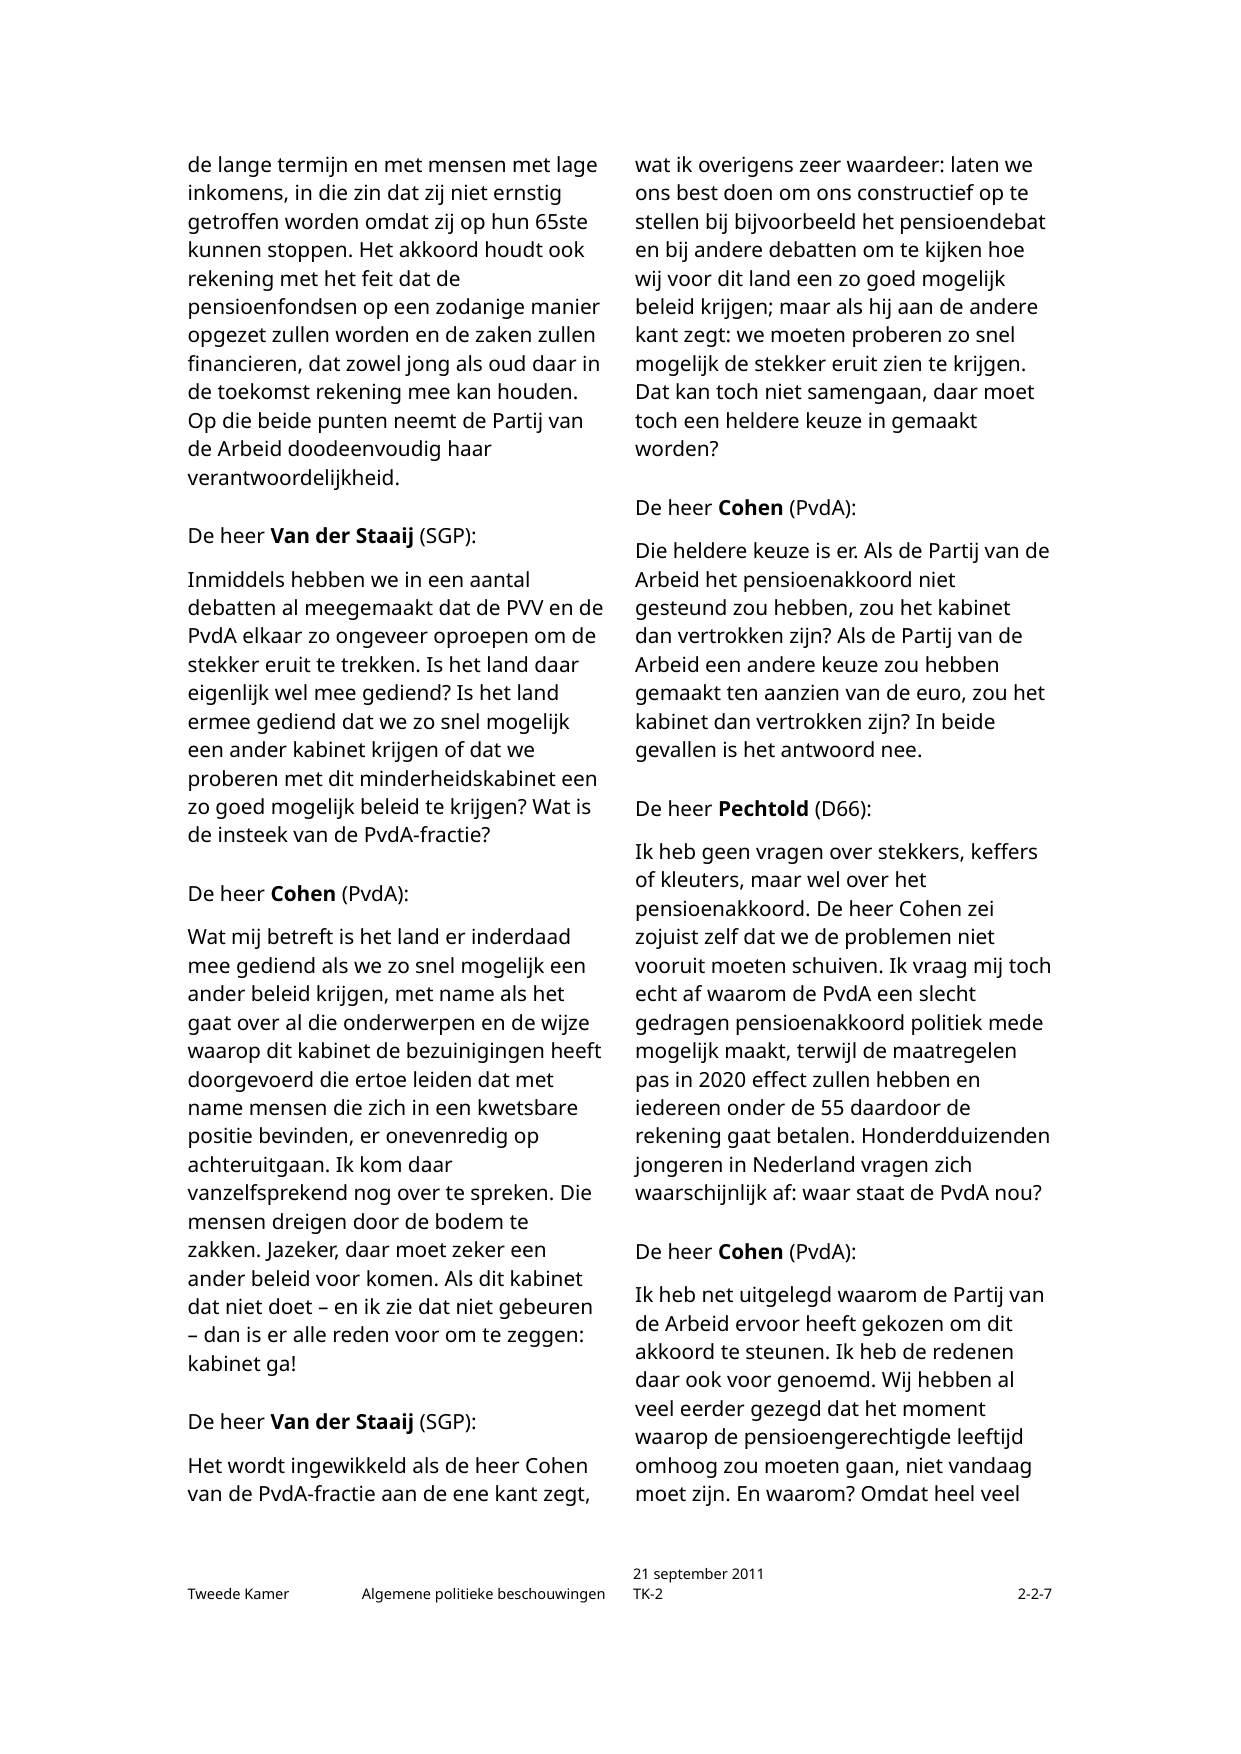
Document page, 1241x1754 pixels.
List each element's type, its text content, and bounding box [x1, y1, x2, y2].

text De heer Pechtold (D66): [635, 794, 1053, 822]
text Inmiddels hebben we in een aantal debatten al meegemaakt dat de PVV en de PvdA elkaar zo ongeveer oproepen om de stekker eruit te trekken. Is het land daar eigenlijk wel mee gediend? Is het land ermee gediend dat we zo snel mogelijk een ander kabinet krijgen of dat we proberen met dit minderheidskabinet een zo goed mogelijk beleid te krijgen? Wat is de insteek van de PvdA-fractie? [187, 565, 605, 849]
text De heer Cohen (PvdA): [635, 493, 1053, 521]
text Die heldere keuze is er. Als de Partij van de Arbeid het pensioenakkoord niet gesteund zou hebben, zou het kabinet dan vertrokken zijn? Als de Partij van de Arbeid een andere keuze zou hebben gemaakt ten aanzien van de euro, zou het kabinet dan vertrokken zijn? In beide gevallen is het antwoord nee. [635, 536, 1053, 764]
text Het wordt ingewikkeld als de heer Cohen van de PvdA-fractie aan de ene kant zegt, [187, 1451, 605, 1508]
text Ik heb net uitgelegd waarom de Partij van de Arbeid ervoor heeft gekozen om dit akkoord te steunen. Ik heb de redenen daar ook voor genoemd. Wij hebben al veel eerder gezegd dat het moment waarop de pensioengerechtigde leeftijd omhoog zou moeten gaan, niet vandaag moet zijn. En waarom? Omdat heel veel [635, 1280, 1053, 1508]
text De heer Van der Staaij (SGP): [187, 521, 605, 550]
text de lange termijn en met mensen met lage inkomens, in die zin dat zij niet ernstig getroffen worden omdat zij op hun 65ste kunnen stoppen. Het akkoord houdt ook rekening met het feit dat de pensioenfondsen op een zodanige manier opgezet zullen worden en de zaken zullen financieren, dat zowel jong als oud daar in de toekomst rekening mee kan houden. Op die beide punten neemt de Partij van de Arbeid doodeenvoudig haar verantwoordelijkheid. [187, 150, 605, 491]
text Wat mij betreft is het land er inderdaad mee gediend als we zo snel mogelijk een ander beleid krijgen, met name als het gaat over al die onderwerpen en de wijze waarop dit kabinet de bezuinigingen heeft doorgevoerd die ertoe leiden dat met name mensen die zich in een kwetsbare positie bevinden, er onevenredig op achteruitgaan. Ik kom daar vanzelfsprekend nog over te spreken. Die mensen dreigen door de bodem te zakken. Jazeker, daar moet zeker een ander beleid voor komen. Als dit kabinet dat niet doet – en ik zie dat niet gebeuren – dan is er alle reden voor om te zeggen: kabinet ga! [187, 922, 605, 1377]
text De heer Cohen (PvdA): [635, 1237, 1053, 1265]
text wat ik overigens zeer waardeer: laten we ons best doen om ons constructief op te stellen bij bijvoorbeeld het pensioendebat en bij andere debatten om te kijken hoe wij voor dit land een zo goed mogelijk beleid krijgen; maar als hij aan de andere kant zegt: we moeten proberen zo snel mogelijk de stekker eruit zien te krijgen. Dat kan toch niet samengaan, daar moet toch een heldere keuze in gemaakt worden? [635, 150, 1053, 463]
text De heer Cohen (PvdA): [187, 879, 605, 907]
text Ik heb geen vragen over stekkers, keffers of kleuters, maar wel over het pensioenakkoord. De heer Cohen zei zojuist zelf dat we de problemen niet vooruit moeten schuiven. Ik vraag mij toch echt af waarom de PvdA een slecht gedragen pensioenakkoord politiek mede mogelijk maakt, terwijl de maatregelen pas in 2020 effect zullen hebben en iedereen onder de 55 daardoor de rekening gaat betalen. Honderdduizenden jongeren in Nederland vragen zich waarschijnlijk af: waar staat de PvdA nou? [635, 837, 1053, 1207]
text De heer Van der Staaij (SGP): [187, 1407, 605, 1436]
